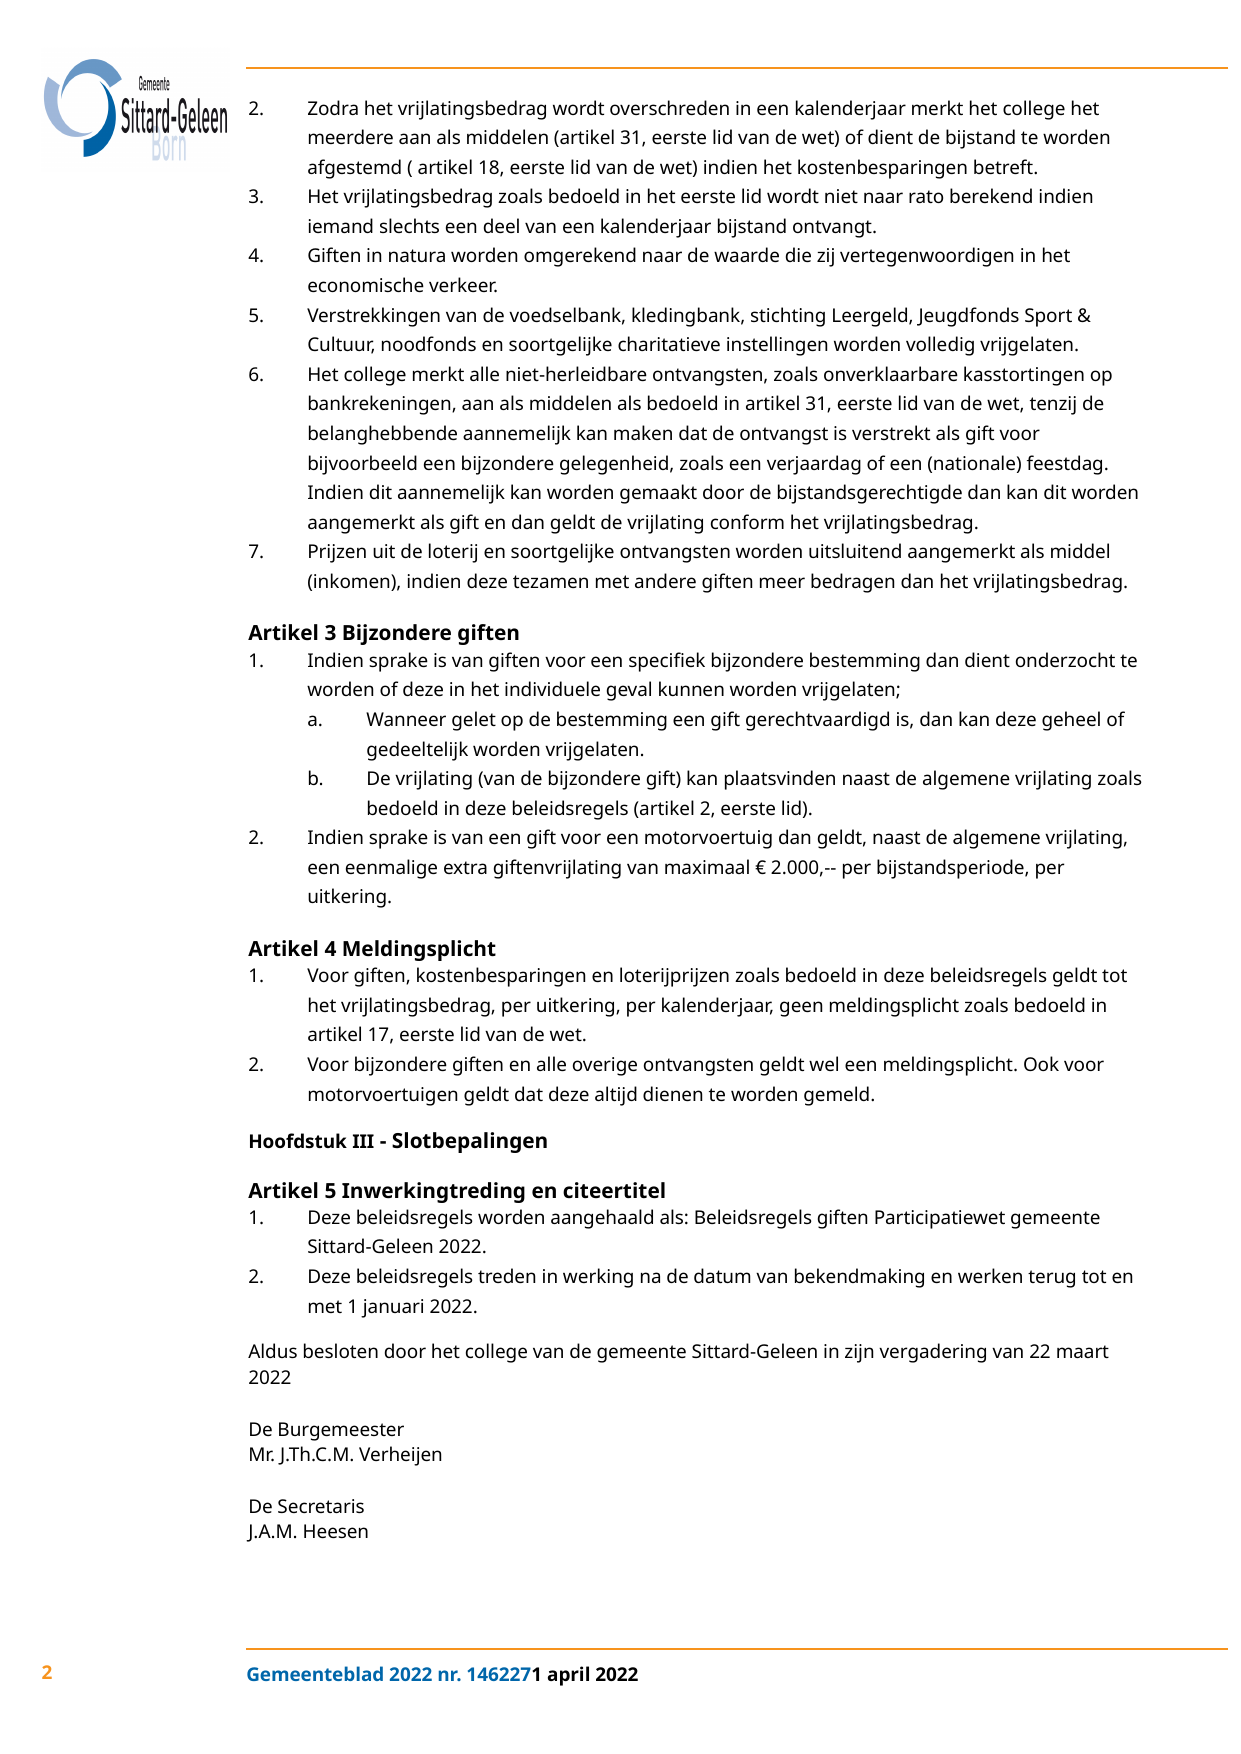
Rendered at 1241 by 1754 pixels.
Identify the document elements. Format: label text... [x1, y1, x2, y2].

text Artikel 4 Meldingsplicht [248, 934, 1152, 962]
text Artikel 3 Bijzondere giften [248, 618, 1152, 647]
list Zodra het vrijlatingsbedrag wordt overschreden in een kalenderjaar merkt het college het meerdere aan als middelen (artikel 31, eerste lid van de wet) of dient de bijstand te worden afgestemd ( artikel 18, eerste lid van de wet) indien het kostenbesparingen betreft. [248, 95, 1152, 180]
list Voor bijzondere giften en alle overige ontvangsten geldt wel een meldingsplicht. Ook voor motorvoertuigen geldt dat deze altijd dienen te worden gemeld. [248, 1051, 1152, 1107]
list Het vrijlatingsbedrag zoals bedoeld in het eerste lid wordt niet naar rato berekend indien iemand slechts een deel van een kalenderjaar bijstand ontvangt. [248, 183, 1152, 239]
list Indien sprake is van een gift voor een motorvoertuig dan geldt, naast de algemene vrijlating, een eenmalige extra giftenvrijlating van maximaal € 2.000,-- per bijstandsperiode, per uitkering. [248, 824, 1152, 909]
list Deze beleidsregels worden aangehaald als: Beleidsregels giften Participatiewet gemeente Sittard-Geleen 2022. [248, 1204, 1152, 1259]
text Hoofdstuk III - Slotbepalingen [248, 1126, 1152, 1155]
text J.A.M. Heesen [248, 1519, 1152, 1544]
list De vrijlating (van de bijzondere gift) kan plaatsvinden naast de algemene vrijlating zoals bedoeld in deze beleidsregels (artikel 2, eerste lid). [307, 765, 1152, 821]
list Giften in natura worden omgerekend naar de waarde die zij vertegenwoordigen in het economische verkeer. [248, 243, 1152, 298]
list Deze beleidsregels treden in werking na de datum van bekendmaking en werken terug tot en met 1 januari 2022. [248, 1263, 1152, 1319]
text Aldus besloten door het college van de gemeente Sittard-Geleen in zijn vergadering van 22 maart 2022 [248, 1338, 1152, 1390]
list Indien sprake is van giften voor een specifiek bijzondere bestemming dan dient onderzocht te worden of deze in het individuele geval kunnen worden vrijgelaten; [248, 647, 1152, 702]
text Artikel 5 Inwerkingtreding en citeertitel [248, 1176, 1152, 1204]
list Verstrekkingen van de voedselbank, kledingbank, stichting Leergeld, Jeugdfonds Sport & Cultuur, noodfonds en soortgelijke charitatieve instellingen worden volledig vrijgelaten. [248, 302, 1152, 357]
text Mr. J.Th.C.M. Verheijen [248, 1441, 1152, 1467]
list Prijzen uit de loterij en soortgelijke ontvangsten worden uitsluitend aangemerkt als middel (inkomen), indien deze tezamen met andere giften meer bedragen dan het vrijlatingsbedrag. [248, 538, 1152, 594]
text De Secretaris [248, 1493, 1152, 1519]
list Wanneer gelet op de bestemming een gift gerechtvaardigd is, dan kan deze geheel of gedeeltelijk worden vrijgelaten. [307, 706, 1152, 761]
list Voor giften, kostenbesparingen en loterijprijzen zoals bedoeld in deze beleidsregels geldt tot het vrijlatingsbedrag, per uitkering, per kalenderjaar, geen meldingsplicht zoals bedoeld in artikel 17, eerste lid van de wet. [248, 962, 1152, 1047]
list Het college merkt alle niet-herleidbare ontvangsten, zoals onverklaarbare kasstortingen op bankrekeningen, aan als middelen als bedoeld in artikel 31, eerste lid van de wet, tenzij de belanghebbende aannemelijk kan maken dat de ontvangst is verstrekt als gift voor bijvoorbeeld een bijzondere gelegenheid, zoals een verjaardag of een (nationale) feestdag. Indien dit aannemelijk kan worden gemaakt door de bijstandsgerechtigde dan kan dit worden aangemerkt als gift en dan geldt de vrijlating conform het vrijlatingsbedrag. [248, 361, 1152, 535]
picture [41, 47, 231, 172]
text De Burgemeester [248, 1416, 1152, 1441]
